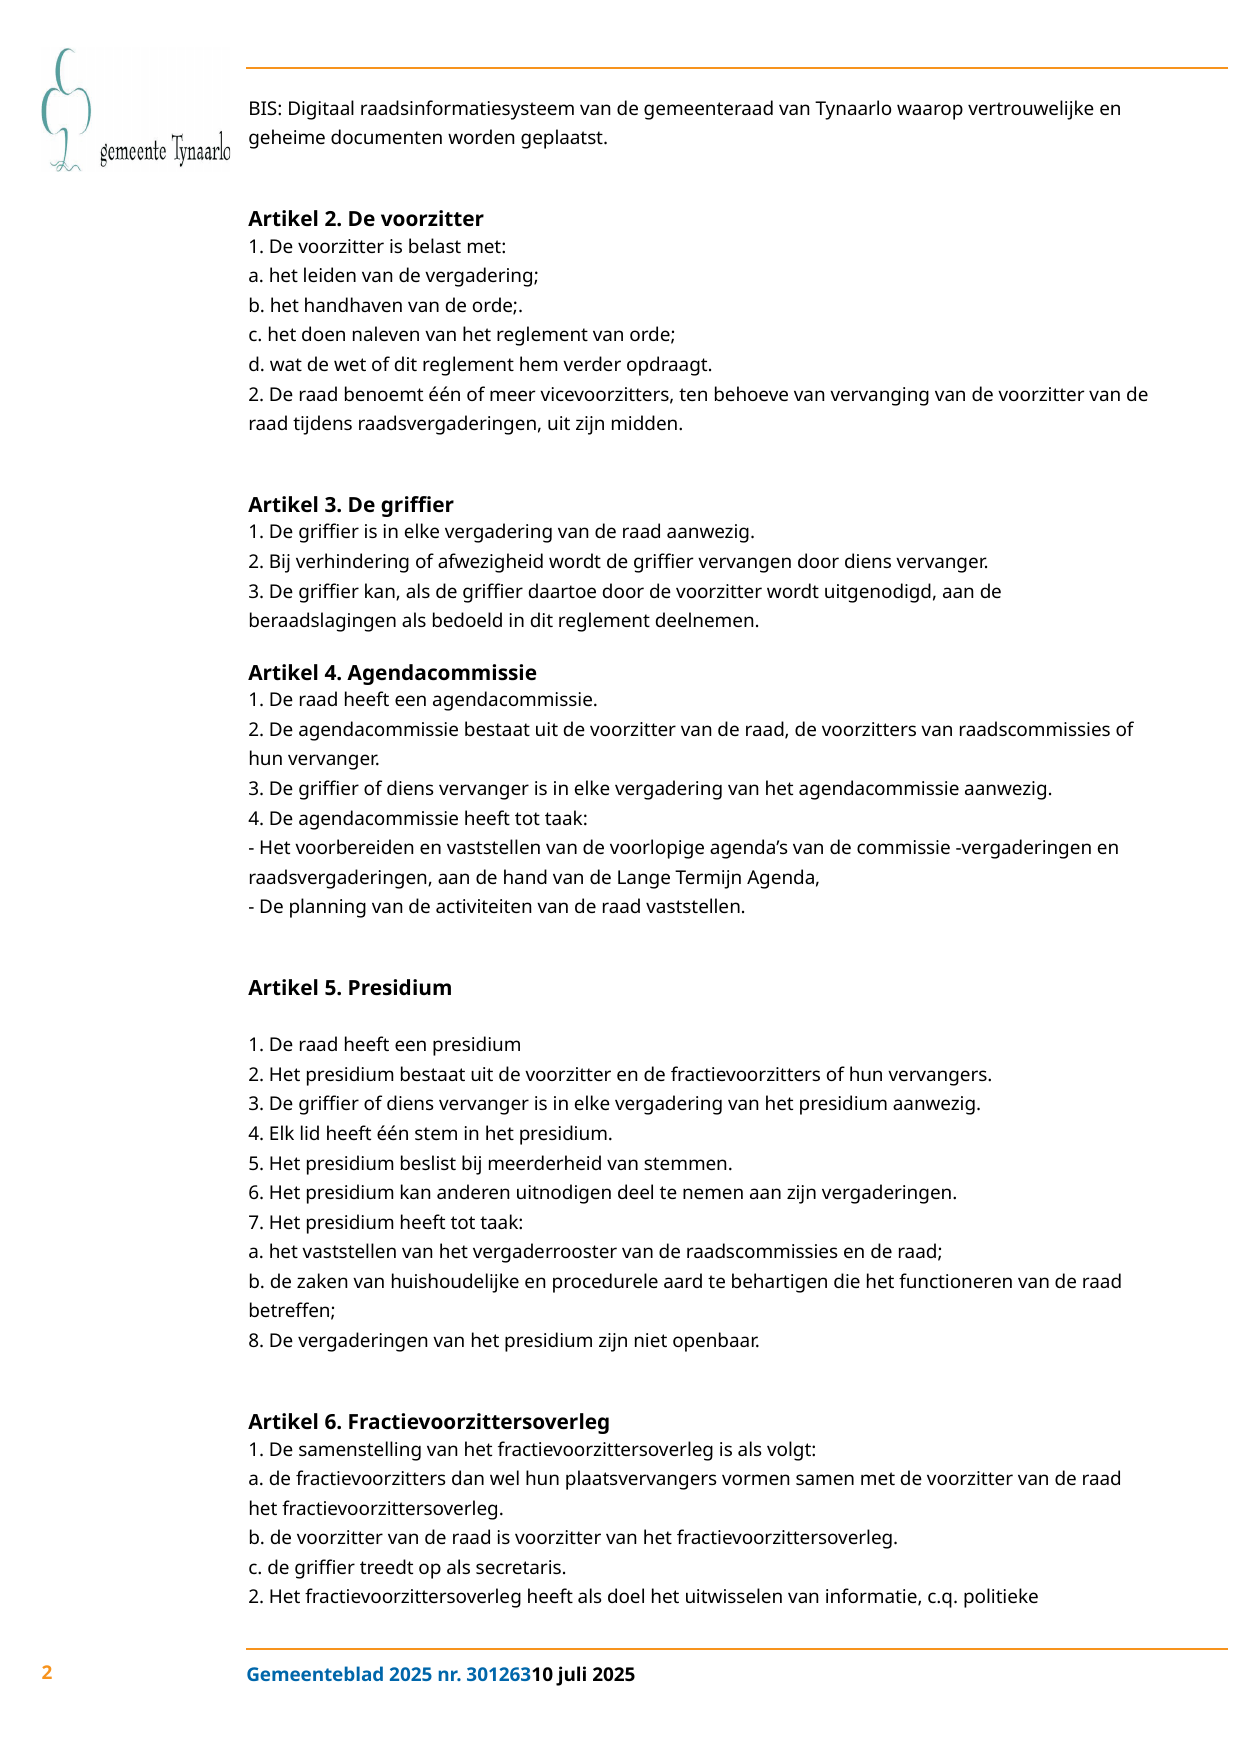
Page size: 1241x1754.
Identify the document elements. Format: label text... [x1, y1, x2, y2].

text c. de griffier treedt op als secretaris. [248, 1554, 1152, 1580]
text Artikel 3. De griffier [248, 490, 1152, 519]
text 3. De griffier of diens vervanger is in elke vergadering van het agendacommissie aanwezig. [248, 775, 1152, 801]
text a. de fractievoorzitters dan wel hun plaatsvervangers vormen samen met de voorzitter van de raad het fractievoorzittersoverleg. [248, 1465, 1152, 1521]
text Artikel 5. Presidium [248, 973, 1152, 1002]
text Artikel 2. De voorzitter [248, 204, 1152, 233]
picture [41, 47, 231, 172]
text Artikel 4. Agendacommissie [248, 658, 1152, 686]
text 1. De raad heeft een agendacommissie. [248, 686, 1152, 712]
text 1. De voorzitter is belast met: [248, 233, 1152, 258]
text 8. De vergaderingen van het presidium zijn niet openbaar. [248, 1327, 1152, 1353]
text d. wat de wet of dit reglement hem verder opdraagt. [248, 351, 1152, 377]
text BIS: Digitaal raadsinformatiesysteem van de gemeenteraad van Tynaarlo waarop vertrouwelijke en geheime documenten worden geplaatst. [248, 95, 1152, 150]
text c. het doen naleven van het reglement van orde; [248, 322, 1152, 347]
text 7. Het presidium heeft tot taak: [248, 1209, 1152, 1235]
text Artikel 6. Fractievoorzittersoverleg [248, 1407, 1152, 1436]
text 3. De griffier of diens vervanger is in elke vergadering van het presidium aanwezig. [248, 1091, 1152, 1116]
text 2. Het fractievoorzittersoverleg heeft als doel het uitwisselen van informatie, c.q. politieke [248, 1584, 1152, 1609]
text b. de zaken van huishoudelijke en procedurele aard te behartigen die het functioneren van de raad betreffen; [248, 1268, 1152, 1323]
text 2. De raad benoemt één of meer vicevoorzitters, ten behoeve van vervanging van de voorzitter van de raad tijdens raadsvergaderingen, uit zijn midden. [248, 381, 1152, 436]
text 1. De griffier is in elke vergadering van de raad aanwezig. [248, 519, 1152, 544]
text 4. Elk lid heeft één stem in het presidium. [248, 1120, 1152, 1146]
text 2. Het presidium bestaat uit de voorzitter en de fractievoorzitters of hun vervangers. [248, 1061, 1152, 1087]
text a. het vaststellen van het vergaderrooster van de raadscommissies en de raad; [248, 1238, 1152, 1264]
text b. het handhaven van de orde;. [248, 292, 1152, 318]
text 5. Het presidium beslist bij meerderheid van stemmen. [248, 1150, 1152, 1176]
text - De planning van de activiteiten van de raad vaststellen. [248, 893, 1152, 919]
text 2. Bij verhindering of afwezigheid wordt de griffier vervangen door diens vervanger. [248, 548, 1152, 574]
text 4. De agendacommissie heeft tot taak: [248, 805, 1152, 830]
text - Het voorbereiden en vaststellen van de voorlopige agenda’s van de commissie -vergaderingen en raadsvergaderingen, aan de hand van de Lange Termijn Agenda, [248, 834, 1152, 889]
text b. de voorzitter van de raad is voorzitter van het fractievoorzittersoverleg. [248, 1524, 1152, 1550]
text 2. De agendacommissie bestaat uit de voorzitter van de raad, de voorzitters van raadscommissies of hun vervanger. [248, 716, 1152, 771]
text a. het leiden van de vergadering; [248, 262, 1152, 288]
text 1. De raad heeft een presidium [248, 1031, 1152, 1057]
text 3. De griffier kan, als de griffier daartoe door de voorzitter wordt uitgenodigd, aan de beraadslagingen als bedoeld in dit reglement deelnemen. [248, 578, 1152, 633]
text 6. Het presidium kan anderen uitnodigen deel te nemen aan zijn vergaderingen. [248, 1179, 1152, 1205]
text 1. De samenstelling van het fractievoorzittersoverleg is als volgt: [248, 1436, 1152, 1461]
